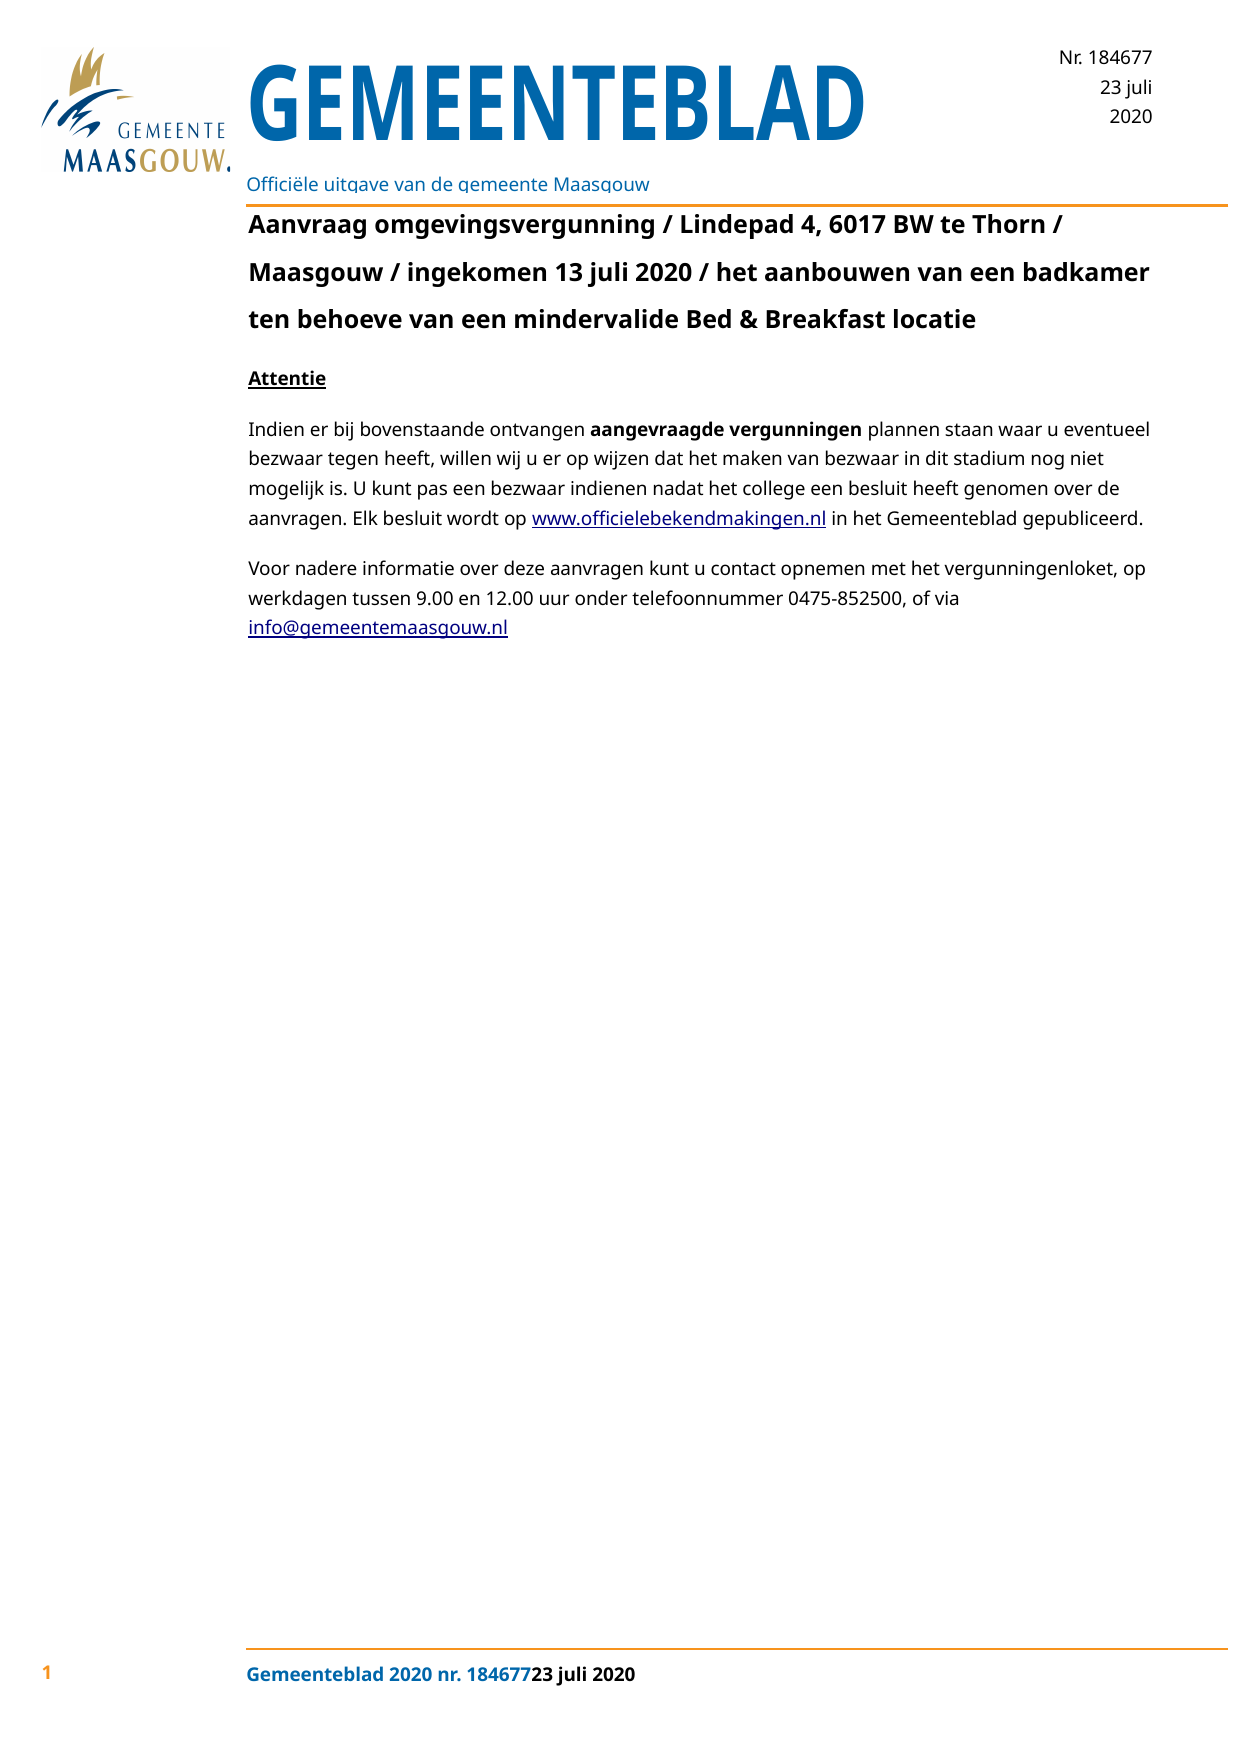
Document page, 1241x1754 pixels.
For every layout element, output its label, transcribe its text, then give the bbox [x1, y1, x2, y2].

picture [41, 47, 231, 172]
text Voor nadere informatie over deze aanvragen kunt u contact opnemen met het vergunningenloket, op werkdagen tussen 9.00 en 12.00 uur onder telefoonnummer 0475-852500, of via info@gemeentemaasgouw.nl [248, 555, 1152, 640]
text Aanvraag omgevingsvergunning / Lindepad 4, 6017 BW te Thorn / Maasgouw / ingekomen 13 juli 2020 / het aanbouwen van een badkamer ten behoeve van een mindervalide Bed & Breakfast locatie [248, 207, 1152, 336]
text Indien er bij bovenstaande ontvangen aangevraagde vergunningen plannen staan waar u eventueel bezwaar tegen heeft, willen wij u er op wijzen dat het maken van bezwaar in dit stadium nog niet mogelijk is. U kunt pas een bezwaar indienen nadat het college een besluit heeft genomen over de aanvragen. Elk besluit wordt op www.officielebekendmakingen.nl in het Gemeenteblad gepubliceerd. [248, 416, 1152, 530]
text Attentie [248, 366, 1152, 391]
